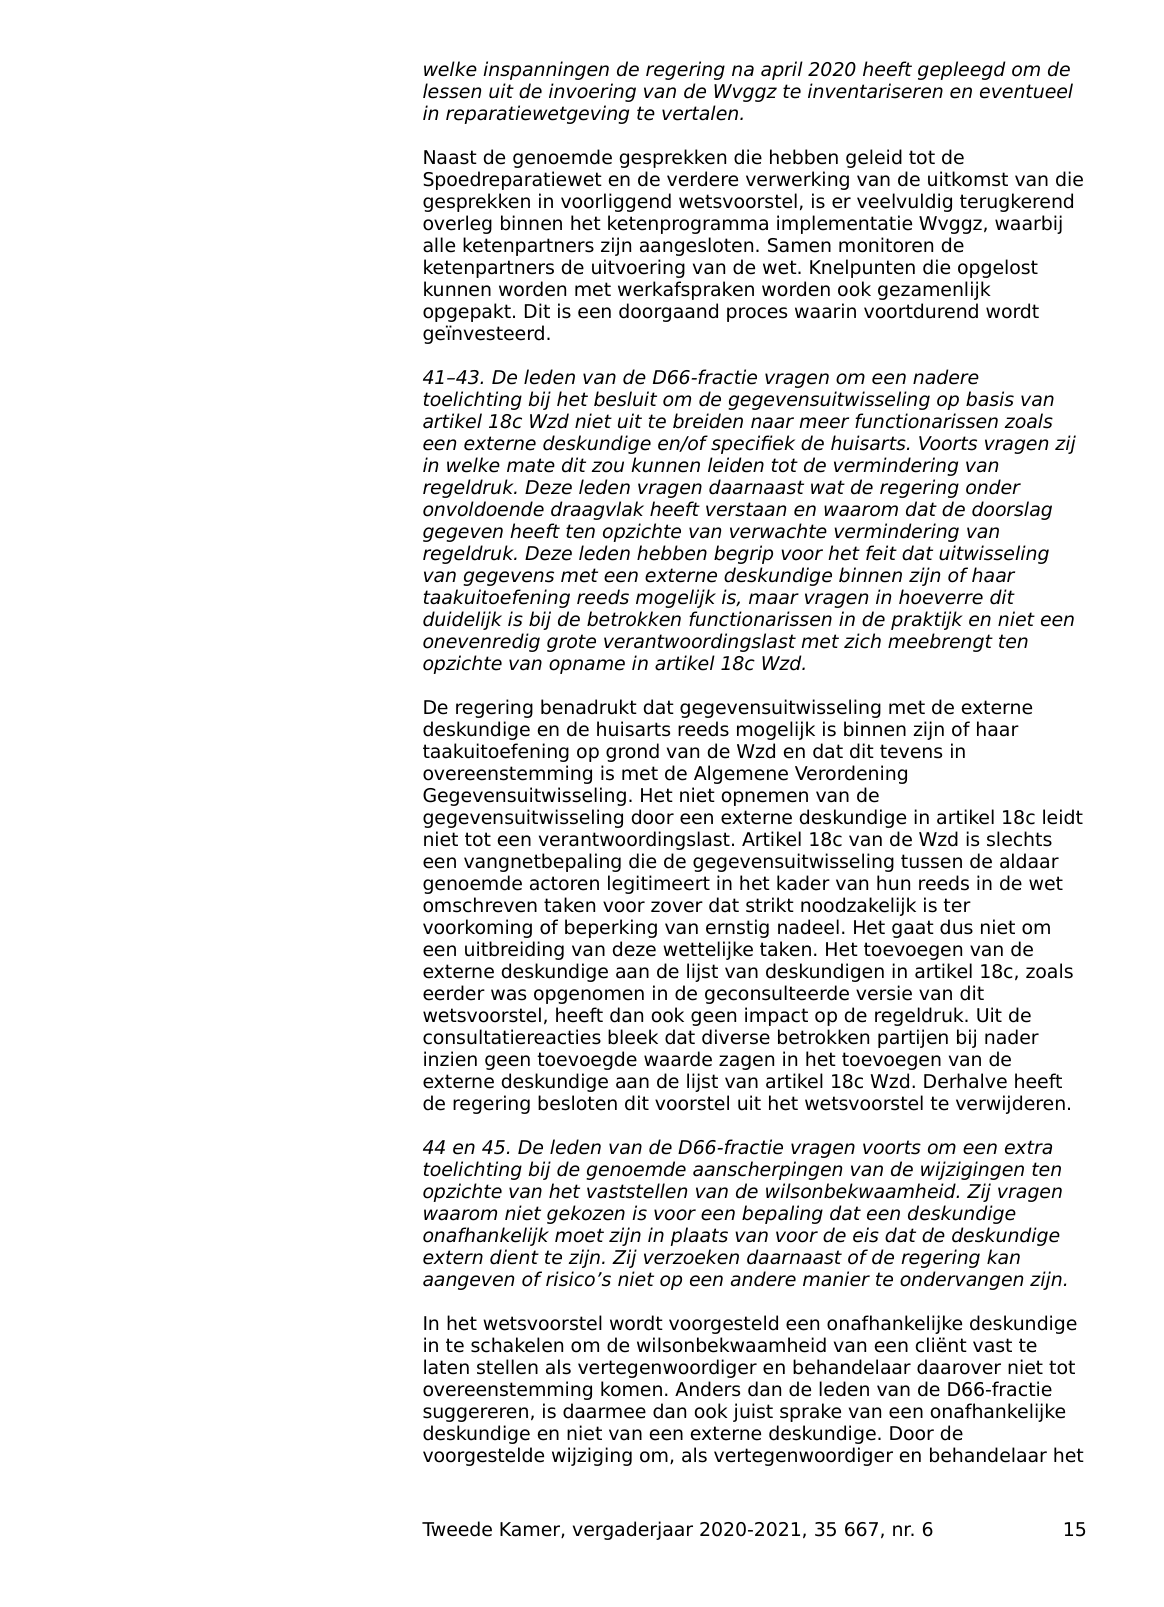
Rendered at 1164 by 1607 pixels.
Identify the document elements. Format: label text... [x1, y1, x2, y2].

text 41–43. De leden van de D66-fractie vragen om een nadere toelichting bij het besluit om de gegevensuitwisseling op basis van artikel 18c Wzd niet uit te breiden naar meer functionarissen zoals een externe deskundige en/of specifiek de huisarts. Voorts vragen zij in welke mate dit zou kunnen leiden tot de vermindering van regeldruk. Deze leden vragen daarnaast wat de regering onder onvoldoende draagvlak heeft verstaan en waarom dat de doorslag gegeven heeft ten opzichte van verwachte vermindering van regeldruk. Deze leden hebben begrip voor het feit dat uitwisseling van gegevens met een externe deskundige binnen zijn of haar taakuitoefening reeds mogelijk is, maar vragen in hoeverre dit duidelijk is bij de betrokken functionarissen in de praktijk en niet een onevenredig grote verantwoordingslast met zich meebrengt ten opzichte van opname in artikel 18c Wzd. [422, 367, 1087, 675]
text In het wetsvoorstel wordt voorgesteld een onafhankelijke deskundige in te schakelen om de wilsonbekwaamheid van een cliënt vast te laten stellen als vertegenwoordiger en behandelaar daarover niet tot overeenstemming komen. Anders dan de leden van de D66-fractie suggereren, is daarmee dan ook juist sprake van een onafhankelijke deskundige en niet van een externe deskundige. Door de voorgestelde wijziging om, als vertegenwoordiger en behandelaar het [422, 1313, 1087, 1467]
text welke inspanningen de regering na april 2020 heeft gepleegd om de lessen uit de invoering van de Wvggz te inventariseren en eventueel in reparatiewetgeving te vertalen. [422, 59, 1087, 125]
text 44 en 45. De leden van de D66-fractie vragen voorts om een extra toelichting bij de genoemde aanscherpingen van de wijzigingen ten opzichte van het vaststellen van de wilsonbekwaamheid. Zij vragen waarom niet gekozen is voor een bepaling dat een deskundige onafhankelijk moet zijn in plaats van voor de eis dat de deskundige extern dient te zijn. Zij verzoeken daarnaast of de regering kan aangeven of risico’s niet op een andere manier te ondervangen zijn. [422, 1137, 1087, 1291]
text Naast de genoemde gesprekken die hebben geleid tot de Spoedreparatiewet en de verdere verwerking van de uitkomst van die gesprekken in voorliggend wetsvoorstel, is er veelvuldig terugkerend overleg binnen het ketenprogramma implementatie Wvggz, waarbij alle ketenpartners zijn aangesloten. Samen monitoren de ketenpartners de uitvoering van de wet. Knelpunten die opgelost kunnen worden met werkafspraken worden ook gezamenlijk opgepakt. Dit is een doorgaand proces waarin voortdurend wordt geïnvesteerd. [422, 147, 1087, 345]
text De regering benadrukt dat gegevensuitwisseling met de externe deskundige en de huisarts reeds mogelijk is binnen zijn of haar taakuitoefening op grond van de Wzd en dat dit tevens in overeenstemming is met de Algemene Verordening Gegevensuitwisseling. Het niet opnemen van de gegevensuitwisseling door een externe deskundige in artikel 18c leidt niet tot een verantwoordingslast. Artikel 18c van de Wzd is slechts een vangnetbepaling die de gegevensuitwisseling tussen de aldaar genoemde actoren legitimeert in het kader van hun reeds in de wet omschreven taken voor zover dat strikt noodzakelijk is ter voorkoming of beperking van ernstig nadeel. Het gaat dus niet om een uitbreiding van deze wettelijke taken. Het toevoegen van de externe deskundige aan de lijst van deskundigen in artikel 18c, zoals eerder was opgenomen in de geconsulteerde versie van dit wetsvoorstel, heeft dan ook geen impact op de regeldruk. Uit de consultatiereacties bleek dat diverse betrokken partijen bij nader inzien geen toevoegde waarde zagen in het toevoegen van de externe deskundige aan de lijst van artikel 18c Wzd. Derhalve heeft de regering besloten dit voorstel uit het wetsvoorstel te verwijderen. [422, 697, 1087, 1115]
